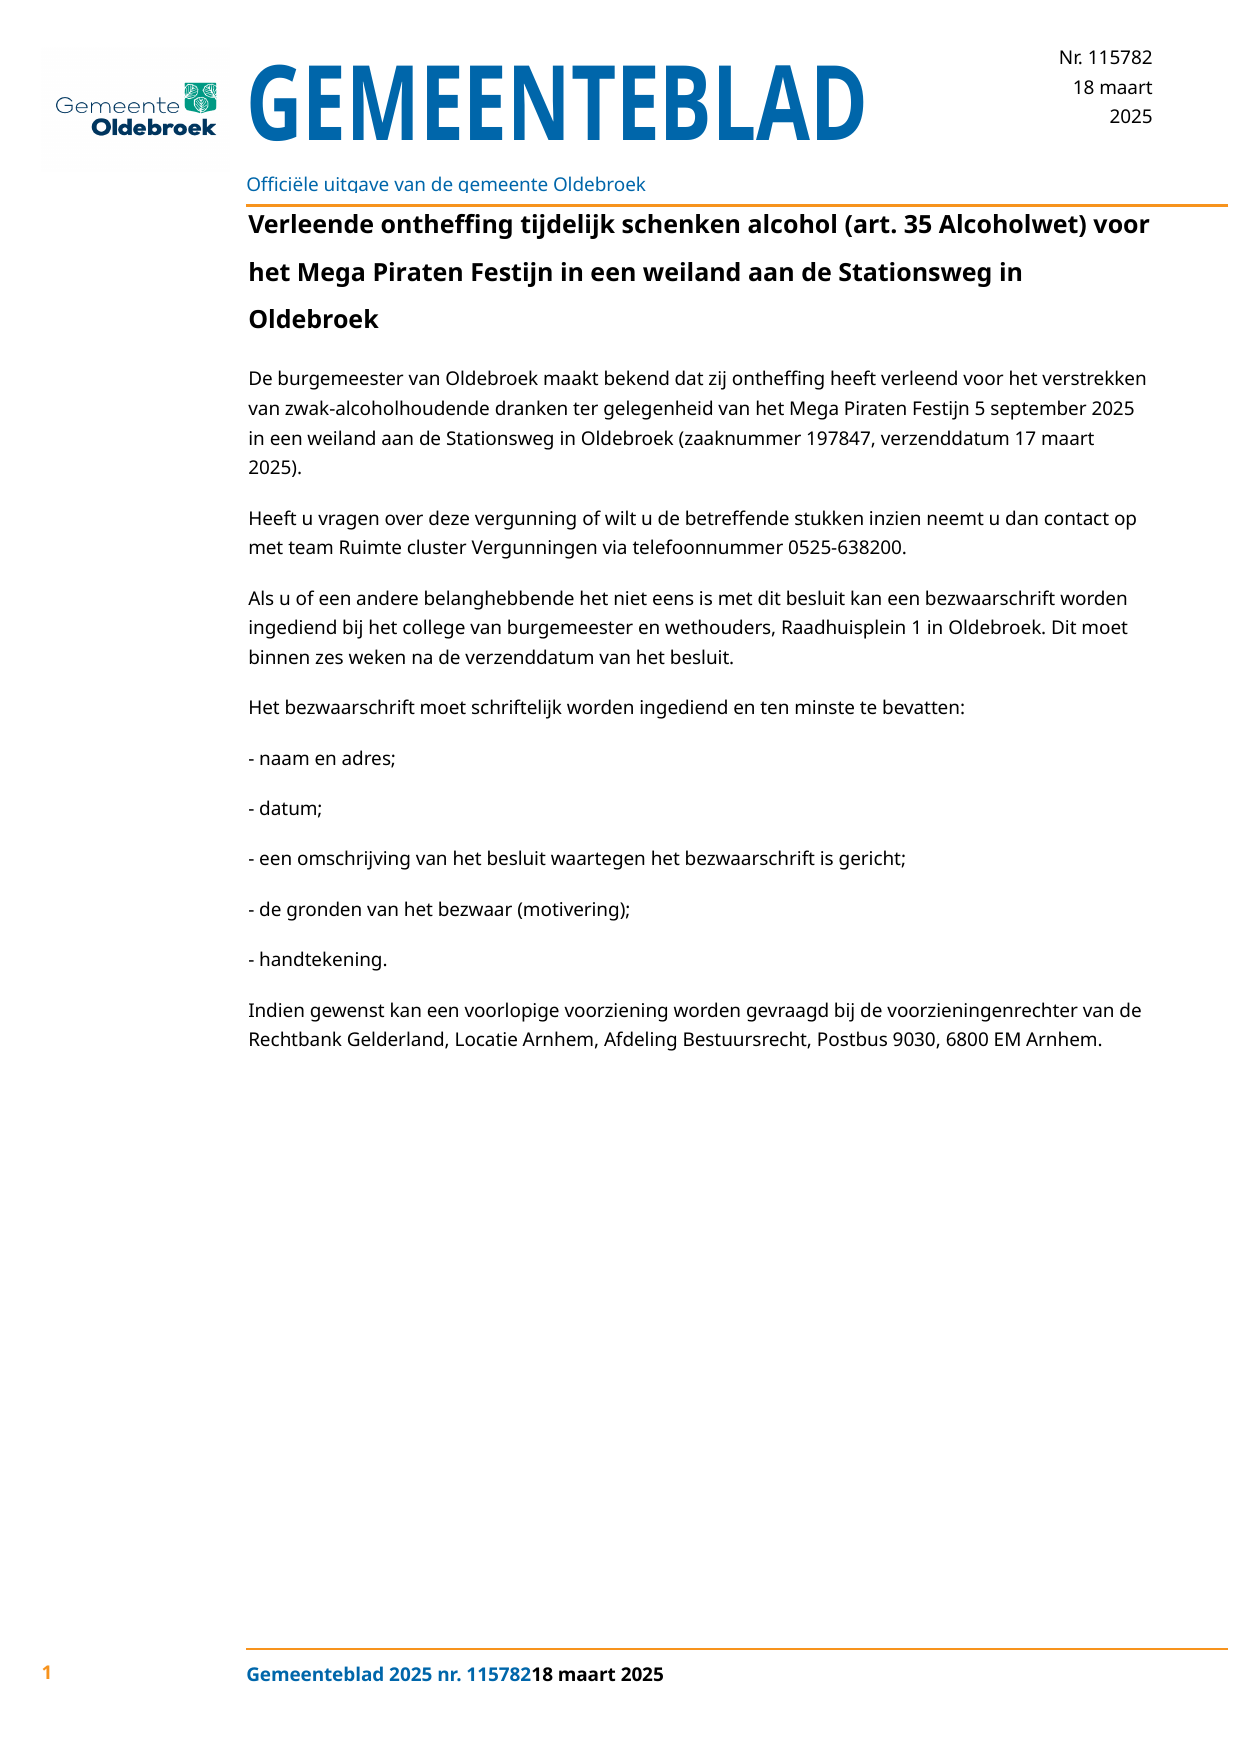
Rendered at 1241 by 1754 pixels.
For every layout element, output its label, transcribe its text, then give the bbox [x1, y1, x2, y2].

text - een omschrijving van het besluit waartegen het bezwaarschrift is gericht; [248, 846, 1152, 871]
text Verleende ontheffing tijdelijk schenken alcohol (art. 35 Alcoholwet) voor het Mega Piraten Festijn in een weiland aan de Stationsweg in Oldebroek [248, 207, 1152, 336]
text - handtekening. [248, 946, 1152, 972]
picture [41, 47, 231, 172]
text Als u of een andere belanghebbende het niet eens is met dit besluit kan een bezwaarschrift worden ingediend bij het college van burgemeester en wethouders, Raadhuisplein 1 in Oldebroek. Dit moet binnen zes weken na de verzenddatum van het besluit. [248, 585, 1152, 669]
text - datum; [248, 795, 1152, 821]
text Indien gewenst kan een voorlopige voorziening worden gevraagd bij de voorzieningenrechter van de Rechtbank Gelderland, Locatie Arnhem, Afdeling Bestuursrecht, Postbus 9030, 6800 EM Arnhem. [248, 997, 1152, 1052]
text - de gronden van het bezwaar (motivering); [248, 896, 1152, 922]
text De burgemeester van Oldebroek maakt bekend dat zij ontheffing heeft verleend voor het verstrekken van zwak-alcoholhoudende dranken ter gelegenheid van het Mega Piraten Festijn 5 september 2025 in een weiland aan de Stationsweg in Oldebroek (zaaknummer 197847, verzenddatum 17 maart 2025). [248, 366, 1152, 480]
text Heeft u vragen over deze vergunning of wilt u de betreffende stukken inzien neemt u dan contact op met team Ruimte cluster Vergunningen via telefoonnummer 0525-638200. [248, 505, 1152, 560]
text - naam en adres; [248, 745, 1152, 770]
text Het bezwaarschrift moet schriftelijk worden ingediend en ten minste te bevatten: [248, 694, 1152, 720]
